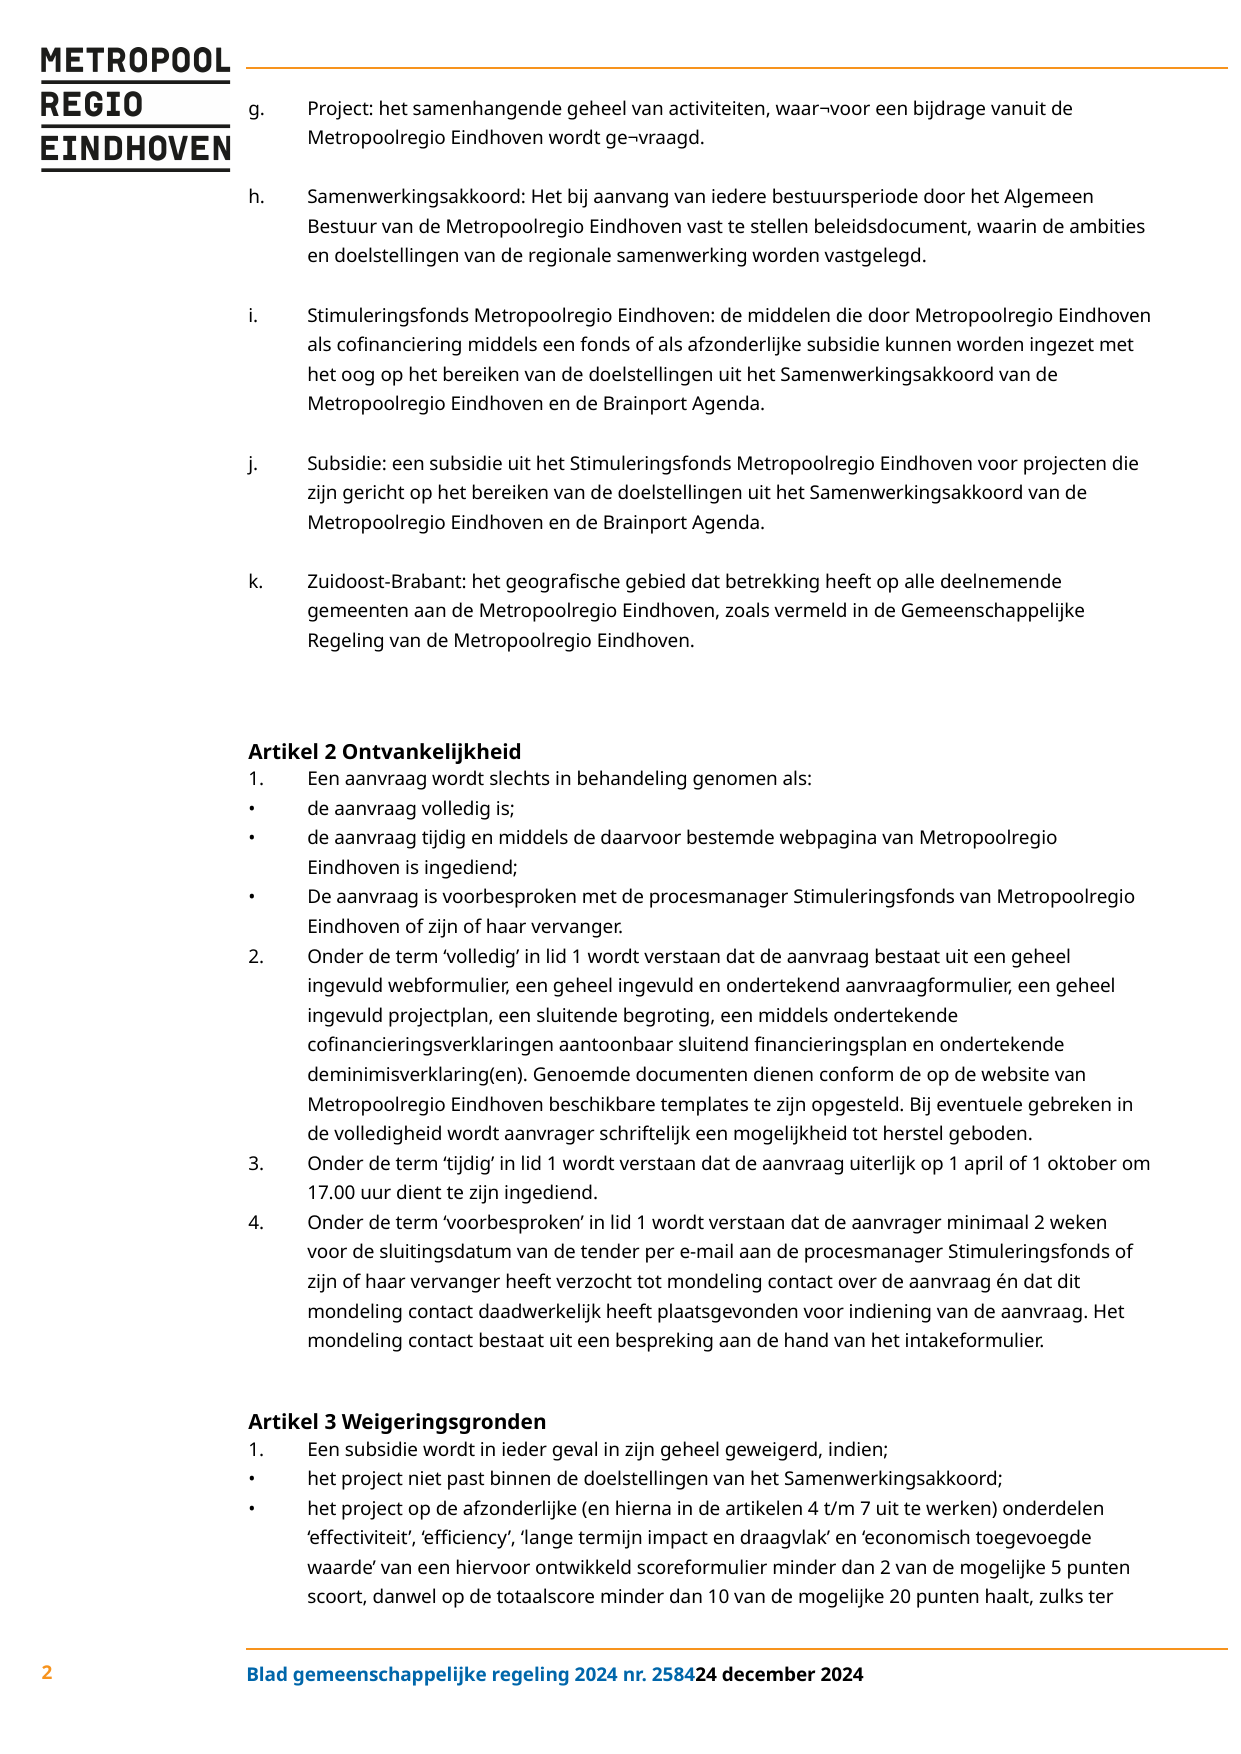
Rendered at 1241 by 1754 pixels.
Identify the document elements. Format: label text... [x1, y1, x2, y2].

list Zuidoost-Brabant: het geografische gebied dat betrekking heeft op alle deelnemende gemeenten aan de Metropoolregio Eindhoven, zoals vermeld in de Gemeenschappelijke Regeling van de Metropoolregio Eindhoven. [248, 568, 1152, 653]
text Artikel 3 Weigeringsgronden [248, 1407, 1152, 1436]
list het project niet past binnen de doelstellingen van het Samenwerkingsakkoord; [248, 1465, 1152, 1491]
list Onder de term ‘volledig’ in lid 1 wordt verstaan dat de aanvraag bestaat uit een geheel ingevuld webformulier, een geheel ingevuld en ondertekend aanvraagformulier, een geheel ingevuld projectplan, een sluitende begroting, een middels ondertekende cofinancieringsverklaringen aantoonbaar sluitend financieringsplan en ondertekende deminimisverklaring(en). Genoemde documenten dienen conform de op de website van Metropoolregio Eindhoven beschikbare templates te zijn opgesteld. Bij eventuele gebreken in de volledigheid wordt aanvrager schriftelijk een mogelijkheid tot herstel geboden. [248, 943, 1152, 1146]
list Een subsidie wordt in ieder geval in zijn geheel geweigerd, indien; [248, 1436, 1152, 1462]
text Artikel 2 Ontvankelijkheid [248, 737, 1152, 765]
list Stimuleringsfonds Metropoolregio Eindhoven: de middelen die door Metropoolregio Eindhoven als cofinanciering middels een fonds of als afzonderlijke subsidie kunnen worden ingezet met het oog op het bereiken van de doelstellingen uit het Samenwerkingsakkoord van de Metropoolregio Eindhoven en de Brainport Agenda. [248, 302, 1152, 416]
list Onder de term ‘tijdig’ in lid 1 wordt verstaan dat de aanvraag uiterlijk op 1 april of 1 oktober om 17.00 uur dient te zijn ingediend. [248, 1150, 1152, 1205]
list Samenwerkingsakkoord: Het bij aanvang van iedere bestuursperiode door het Algemeen Bestuur van de Metropoolregio Eindhoven vast te stellen beleidsdocument, waarin de ambities en doelstellingen van de regionale samenwerking worden vastgelegd. [248, 183, 1152, 268]
list Een aanvraag wordt slechts in behandeling genomen als: [248, 765, 1152, 791]
list de aanvraag volledig is; [248, 795, 1152, 821]
list Subsidie: een subsidie uit het Stimuleringsfonds Metropoolregio Eindhoven voor projecten die zijn gericht op het bereiken van de doelstellingen uit het Samenwerkingsakkoord van de Metropoolregio Eindhoven en de Brainport Agenda. [248, 450, 1152, 535]
list de aanvraag tijdig en middels de daarvoor bestemde webpagina van Metropoolregio Eindhoven is ingediend; [248, 824, 1152, 880]
picture [41, 47, 231, 172]
list De aanvraag is voorbesproken met de procesmanager Stimuleringsfonds van Metropoolregio Eindhoven of zijn of haar vervanger. [248, 884, 1152, 939]
list Onder de term ‘voorbesproken’ in lid 1 wordt verstaan dat de aanvrager minimaal 2 weken voor de sluitingsdatum van de tender per e-mail aan de procesmanager Stimuleringsfonds of zijn of haar vervanger heeft verzocht tot mondeling contact over de aanvraag én dat dit mondeling contact daadwerkelijk heeft plaatsgevonden voor indiening van de aanvraag. Het mondeling contact bestaat uit een bespreking aan de hand van het intakeformulier. [248, 1209, 1152, 1353]
list Project: het samenhangende geheel van activiteiten, waar¬voor een bijdrage vanuit de Metropoolregio Eindhoven wordt ge¬vraagd. [248, 95, 1152, 150]
list het project op de afzonderlijke (en hierna in de artikelen 4 t/m 7 uit te werken) onderdelen ‘effectiviteit’, ‘efficiency’, ‘lange termijn impact en draagvlak’ en ‘economisch toegevoegde waarde’ van een hiervoor ontwikkeld scoreformulier minder dan 2 van de mogelijke 5 punten scoort, danwel op de totaalscore minder dan 10 van de mogelijke 20 punten haalt, zulks ter [248, 1495, 1152, 1609]
